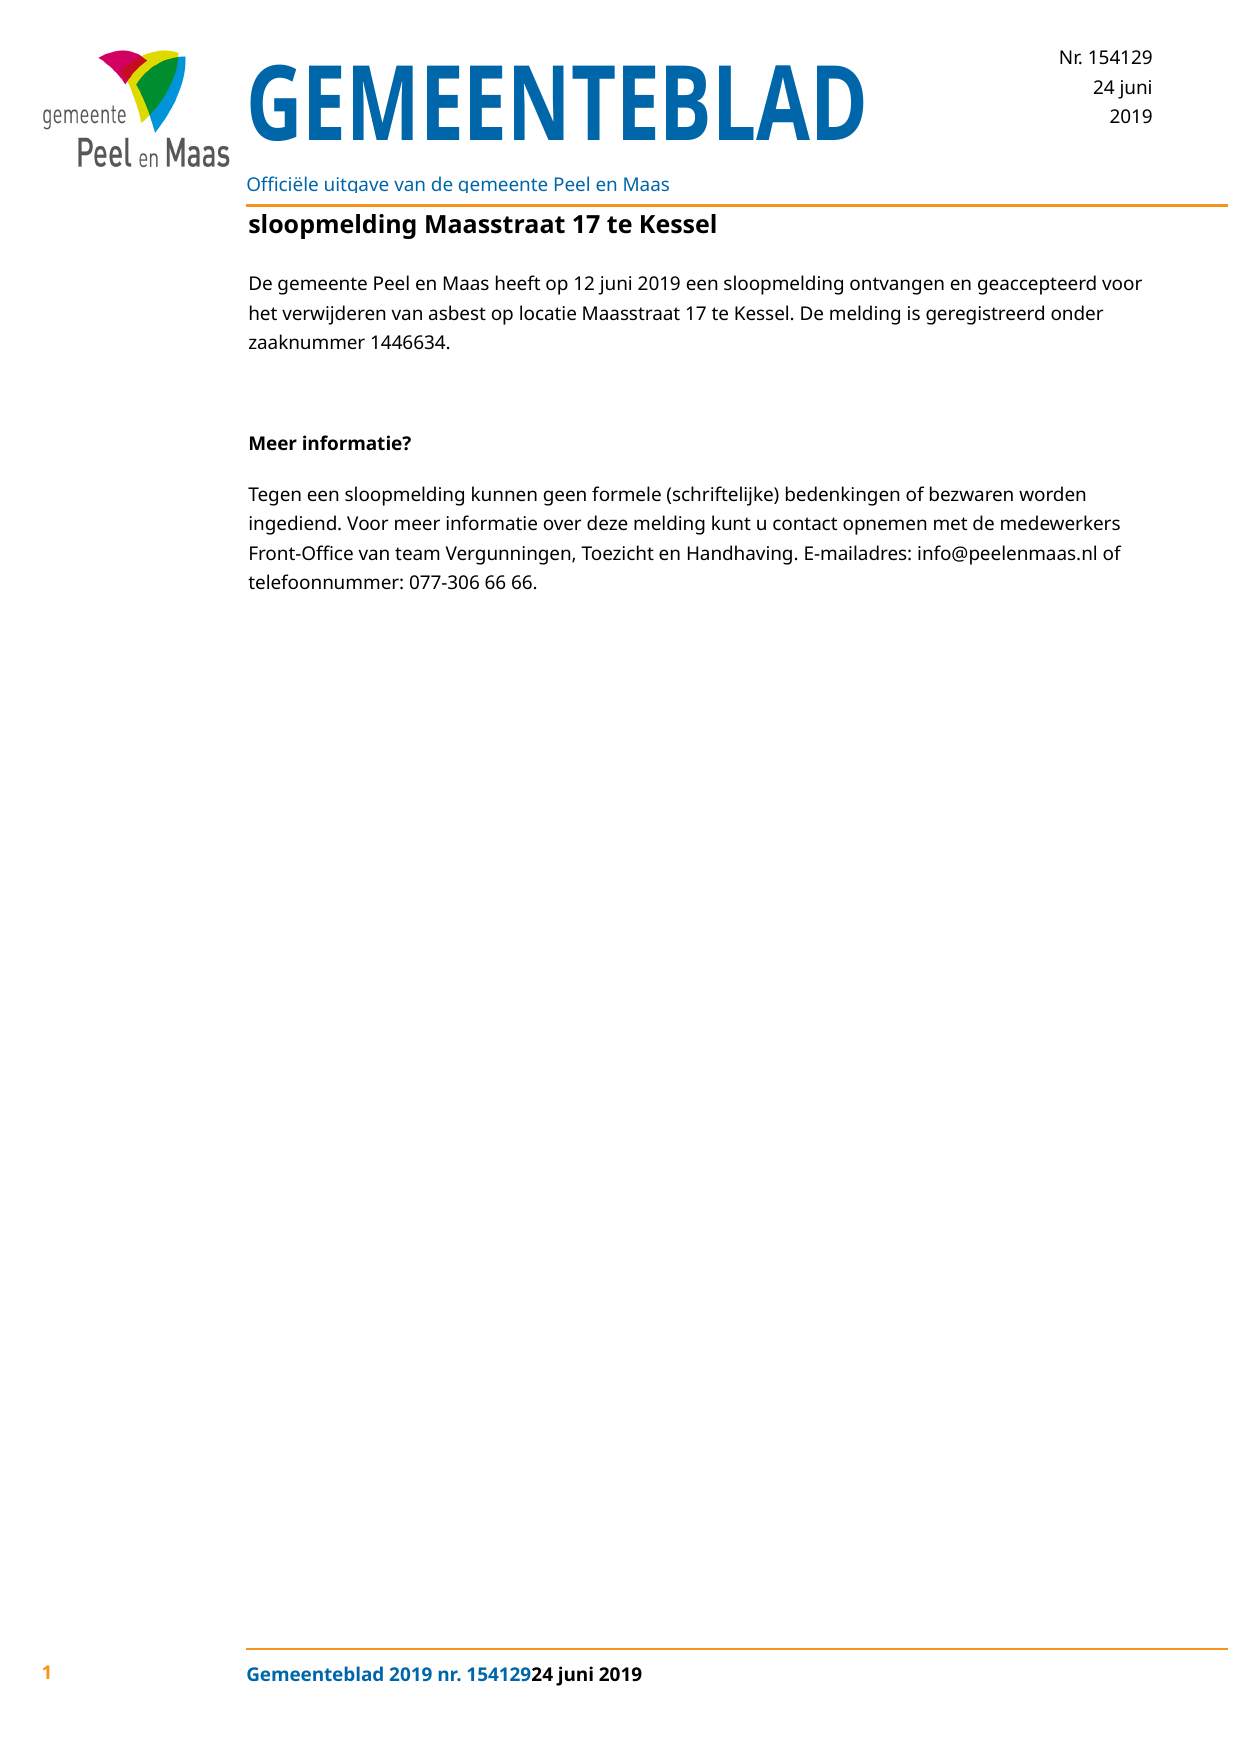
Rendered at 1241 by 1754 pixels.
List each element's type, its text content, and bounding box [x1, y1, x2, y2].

text sloopmelding Maasstraat 17 te Kessel [248, 207, 1152, 241]
text Tegen een sloopmelding kunnen geen formele (schriftelijke) bedenkingen of bezwaren worden ingediend. Voor meer informatie over deze melding kunt u contact opnemen met de medewerkers Front-Office van team Vergunningen, Toezicht en Handhaving. E-mailadres: info@peelenmaas.nl of telefoonnummer: 077-306 66 66. [248, 481, 1152, 595]
text Meer informatie? [248, 430, 1152, 456]
picture [41, 47, 231, 172]
text De gemeente Peel en Maas heeft op 12 juni 2019 een sloopmelding ontvangen en geaccepteerd voor het verwijderen van asbest op locatie Maasstraat 17 te Kessel. De melding is geregistreerd onder zaaknummer 1446634. [248, 270, 1152, 355]
